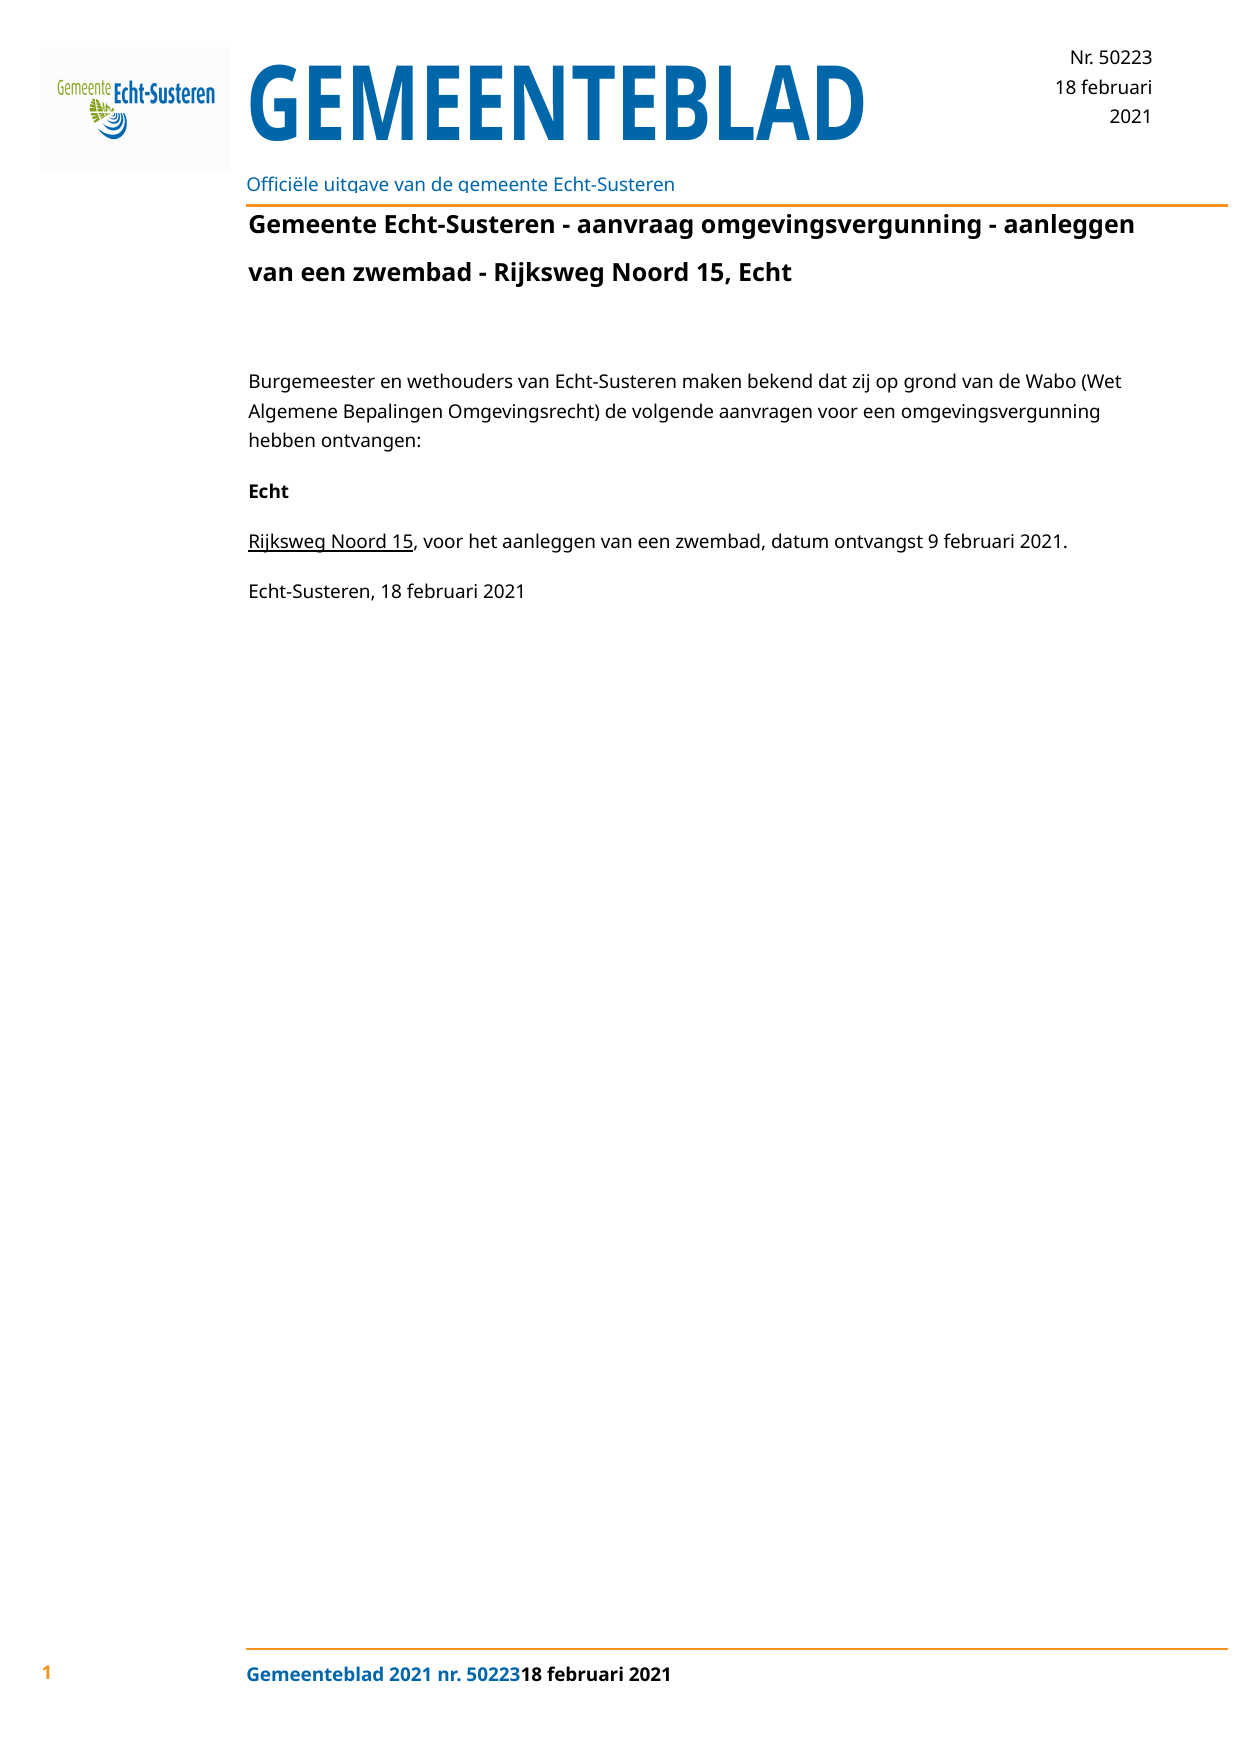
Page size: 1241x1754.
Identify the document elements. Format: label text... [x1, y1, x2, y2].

text Echt [248, 478, 1152, 504]
text Echt-Susteren, 18 februari 2021 [248, 579, 1152, 604]
text Gemeente Echt-Susteren - aanvraag omgevingsvergunning - aanleggen van een zwembad - Rijksweg Noord 15, Echt [248, 207, 1152, 288]
picture [41, 47, 231, 172]
text Rijksweg Noord 15, voor het aanleggen van een zwembad, datum ontvangst 9 februari 2021. [248, 528, 1152, 554]
text Burgemeester en wethouders van Echt-Susteren maken bekend dat zij op grond van de Wabo (Wet Algemene Bepalingen Omgevingsrecht) de volgende aanvragen voor een omgevingsvergunning hebben ontvangen: [248, 368, 1152, 453]
